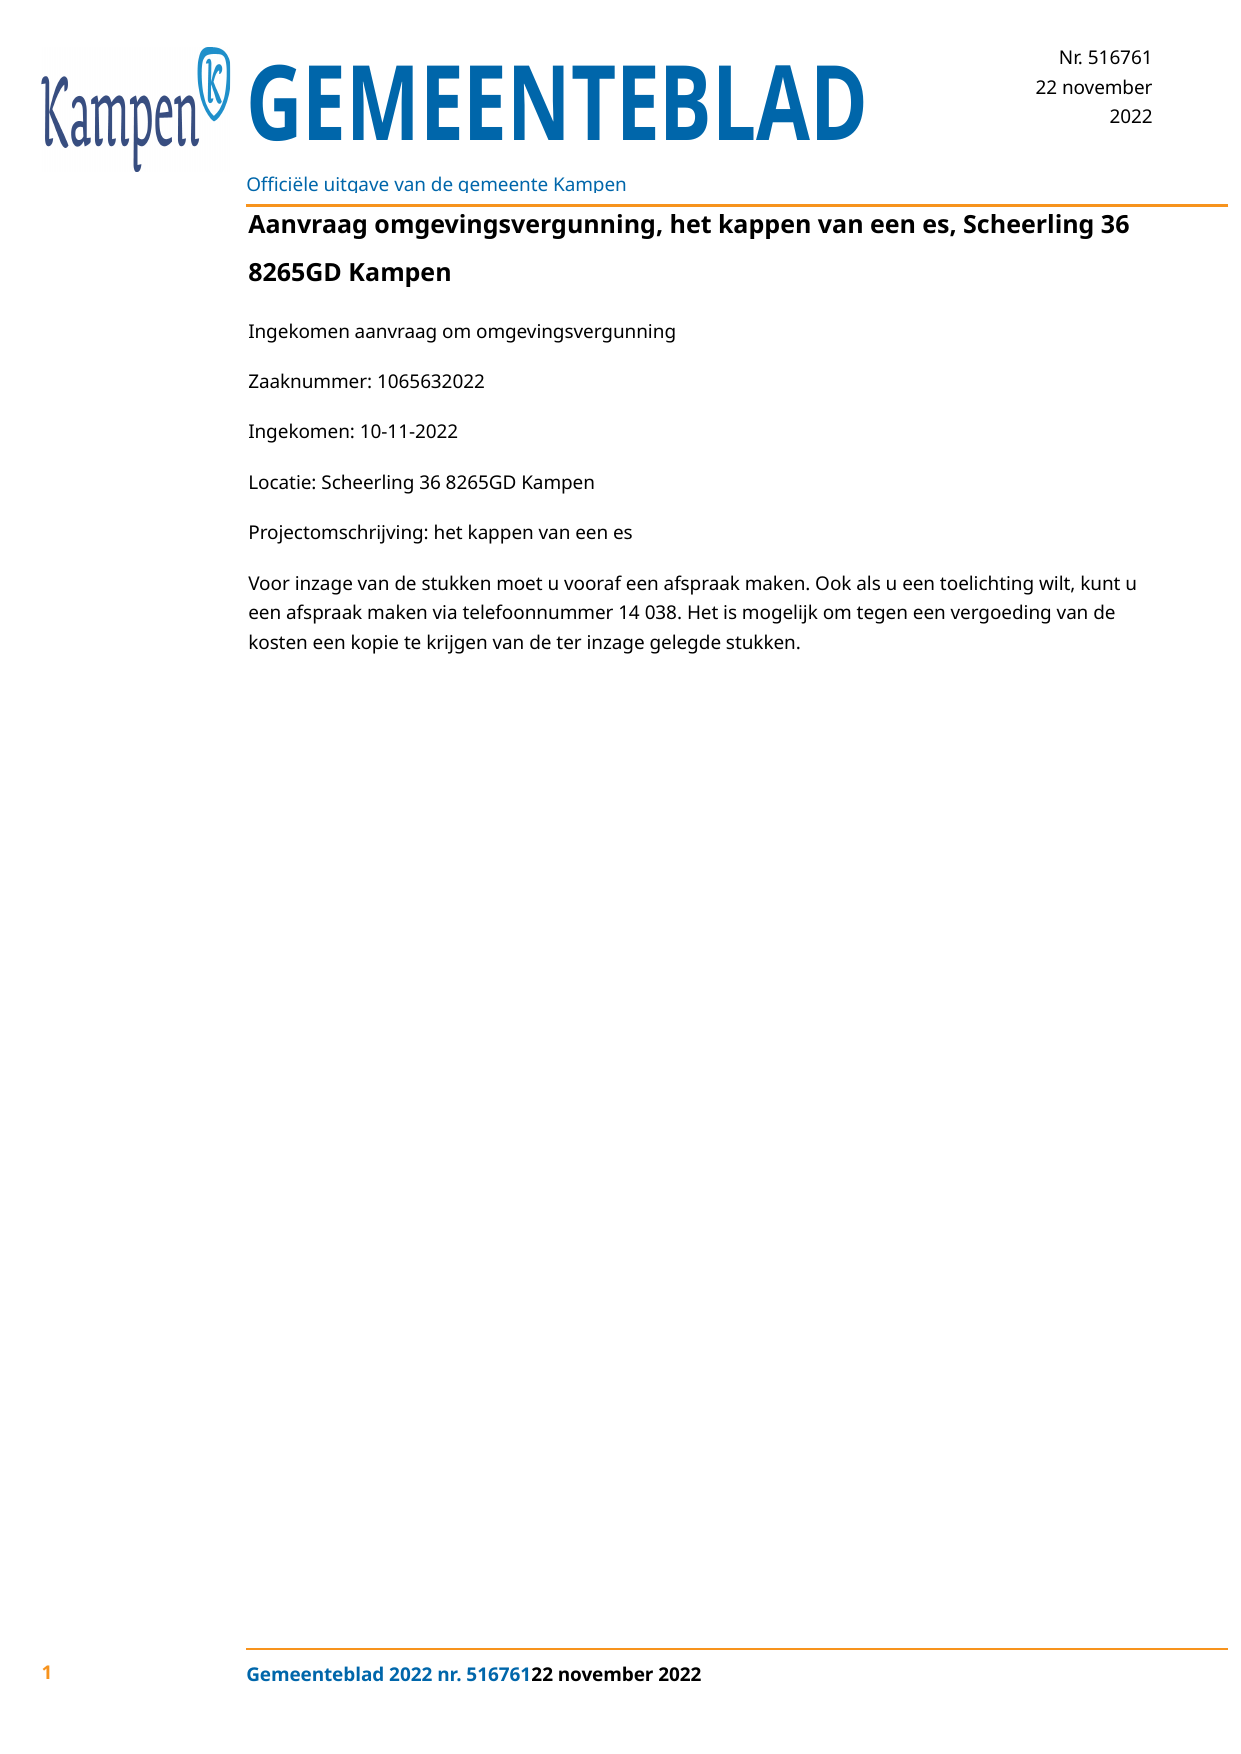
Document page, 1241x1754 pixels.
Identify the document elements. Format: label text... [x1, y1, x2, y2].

text Zaaknummer: 1065632022 [248, 368, 1152, 394]
text Ingekomen: 10-11-2022 [248, 419, 1152, 444]
text Voor inzage van de stukken moet u vooraf een afspraak maken. Ook als u een toelichting wilt, kunt u een afspraak maken via telefoonnummer 14 038. Het is mogelijk om tegen een vergoeding van de kosten een kopie te krijgen van de ter inzage gelegde stukken. [248, 570, 1152, 655]
text Aanvraag omgevingsvergunning, het kappen van een es, Scheerling 36 8265GD Kampen [248, 207, 1152, 288]
text Locatie: Scheerling 36 8265GD Kampen [248, 469, 1152, 495]
picture [41, 47, 231, 172]
text Ingekomen aanvraag om omgevingsvergunning [248, 318, 1152, 344]
text Projectomschrijving: het kappen van een es [248, 519, 1152, 545]
